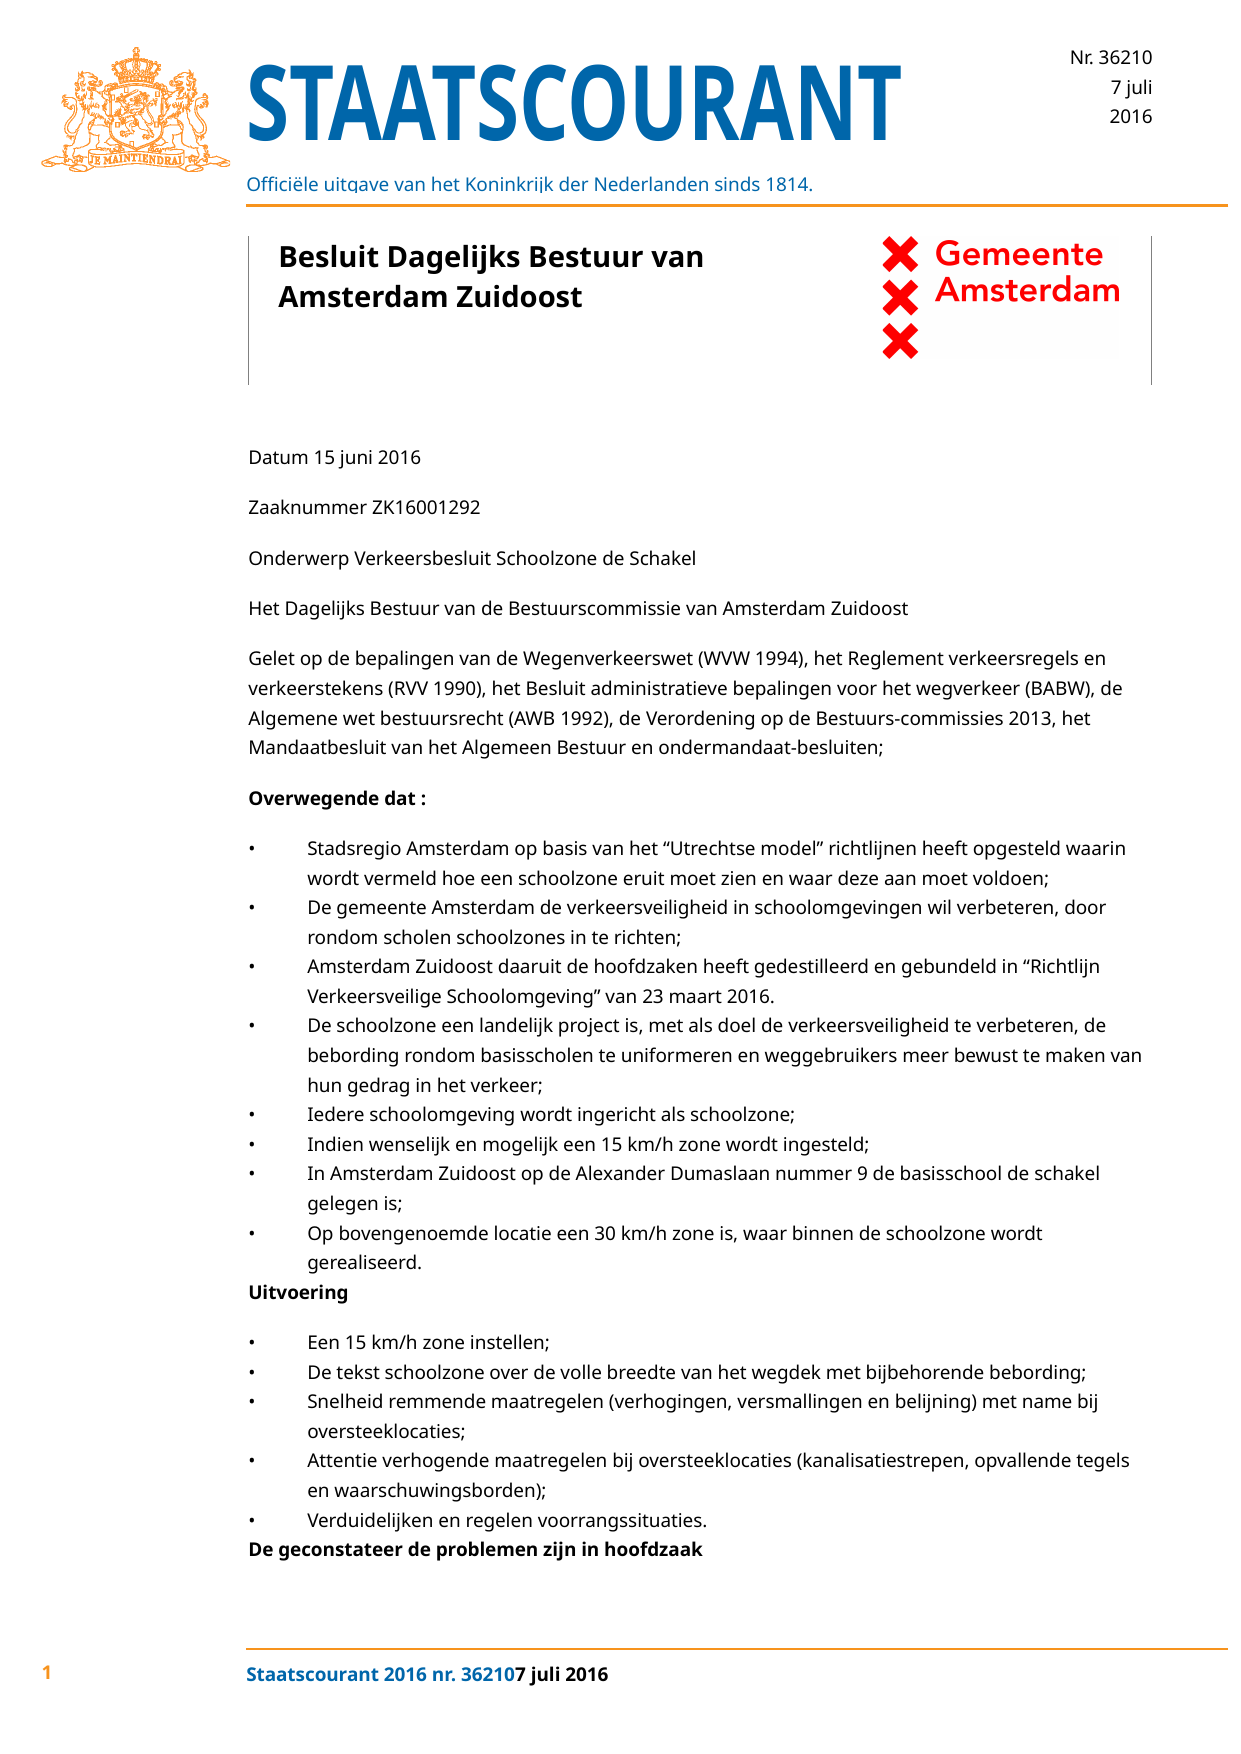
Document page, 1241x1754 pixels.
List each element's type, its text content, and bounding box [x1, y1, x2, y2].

list Indien wenselijk en mogelijk een 15 km/h zone wordt ingesteld; [248, 1131, 1152, 1157]
list Iedere schoolomgeving wordt ingericht als schoolzone; [248, 1101, 1152, 1127]
table_header Besluit Dagelijks Bestuur van Amsterdam Zuidoost [249, 236, 850, 385]
text Overwegende dat : [248, 785, 1152, 810]
text Het Dagelijks Bestuur van de Bestuurscommissie van Amsterdam Zuidoost [248, 595, 1152, 621]
list De tekst schoolzone over de volle breedte van het wegdek met bijbehorende bebording; [248, 1359, 1152, 1384]
picture [882, 236, 1119, 359]
list De schoolzone een landelijk project is, met als doel de verkeersveiligheid te verbeteren, de bebording rondom basisscholen te uniformeren en weggebruikers meer bewust te maken van hun gedrag in het verkeer; [248, 1013, 1152, 1097]
list Amsterdam Zuidoost daaruit de hoofdzaken heeft gedestilleerd en gebundeld in “Richtlijn Verkeersveilige Schoolomgeving” van 23 maart 2016. [248, 953, 1152, 1009]
text Zaaknummer ZK16001292 [248, 494, 1152, 520]
list In Amsterdam Zuidoost op de Alexander Dumaslaan nummer 9 de basisschool de schakel gelegen is; [248, 1161, 1152, 1216]
text Datum 15 juni 2016 [248, 444, 1152, 469]
table_header [850, 236, 1151, 385]
text Onderwerp Verkeersbesluit Schoolzone de Schakel [248, 545, 1152, 570]
list Verduidelijken en regelen voorrangssituaties. [248, 1507, 1152, 1532]
text Gelet op de bepalingen van de Wegenverkeerswet (WVW 1994), het Reglement verkeersregels en verkeerstekens (RVV 1990), het Besluit administratieve bepalingen voor het wegverkeer (BABW), de Algemene wet bestuursrecht (AWB 1992), de Verordening op de Bestuurs-commissies 2013, het Mandaatbesluit van het Algemeen Bestuur en ondermandaat-besluiten; [248, 646, 1152, 760]
text De geconstateer de problemen zijn in hoofdzaak [248, 1536, 1152, 1562]
list Attentie verhogende maatregelen bij oversteeklocaties (kanalisatiestrepen, opvallende tegels en waarschuwingsborden); [248, 1448, 1152, 1503]
list Stadsregio Amsterdam op basis van het “Utrechtse model” richtlijnen heeft opgesteld waarin wordt vermeld hoe een schoolzone eruit moet zien en waar deze aan moet voldoen; [248, 835, 1152, 890]
list Op bovengenoemde locatie een 30 km/h zone is, waar binnen de schoolzone wordt gerealiseerd. [248, 1220, 1152, 1275]
list Snelheid remmende maatregelen (verhogingen, versmallingen en belijning) met name bij oversteeklocaties; [248, 1388, 1152, 1444]
text Uitvoering [248, 1279, 1152, 1304]
picture [41, 47, 231, 172]
list Een 15 km/h zone instellen; [248, 1329, 1152, 1355]
list De gemeente Amsterdam de verkeersveiligheid in schoolomgevingen wil verbeteren, door rondom scholen schoolzones in te richten; [248, 894, 1152, 949]
